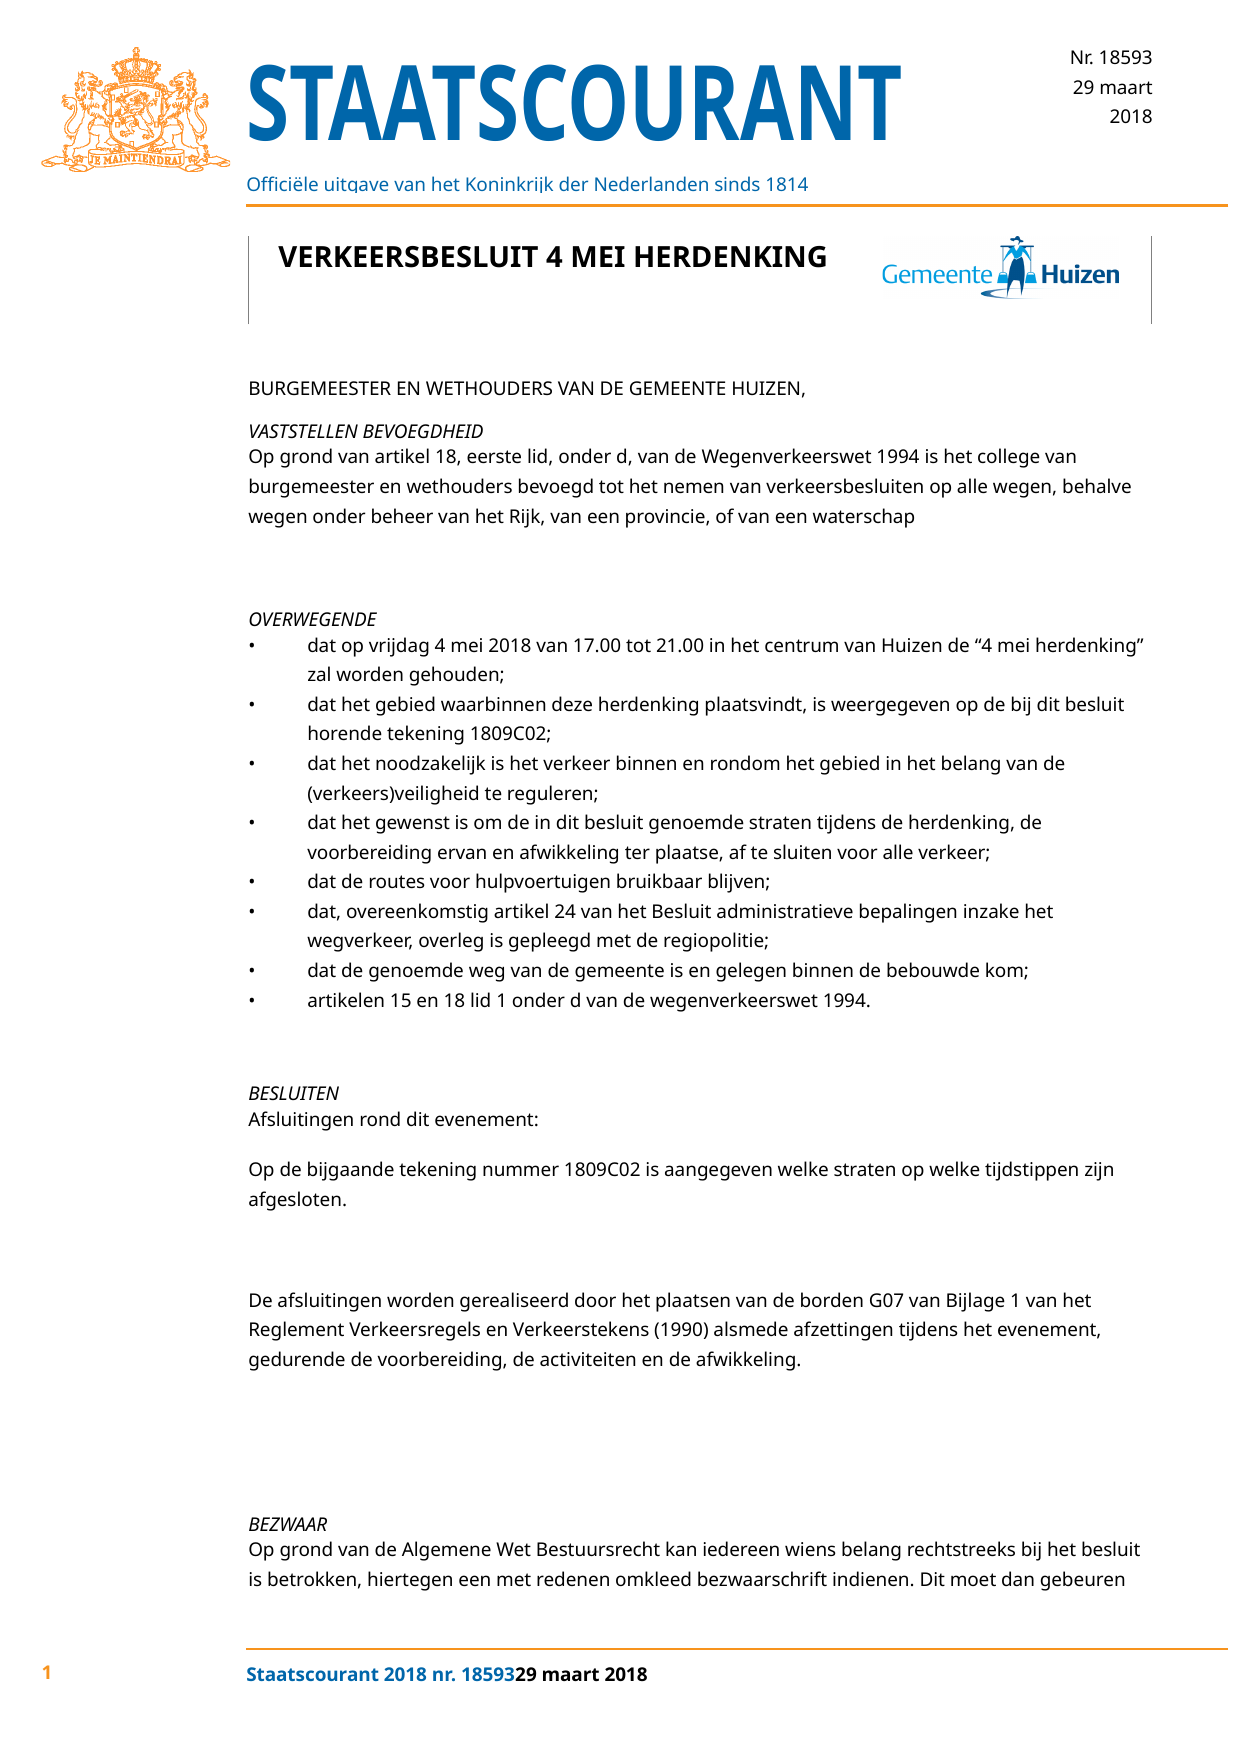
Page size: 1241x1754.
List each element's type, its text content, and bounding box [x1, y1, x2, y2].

text VASTSTELLEN BEVOEGDHEID [248, 418, 1152, 444]
text Op de bijgaande tekening nummer 1809C02 is aangegeven welke straten op welke tijdstippen zijn afgesloten. [248, 1156, 1152, 1212]
list dat op vrijdag 4 mei 2018 van 17.00 tot 21.00 in het centrum van Huizen de “4 mei herdenking” zal worden gehouden; [248, 632, 1152, 687]
picture [41, 47, 231, 172]
text BESLUITEN [248, 1080, 1152, 1106]
text Op grond van artikel 18, eerste lid, onder d, van de Wegenverkeerswet 1994 is het college van burgemeester en wethouders bevoegd tot het nemen van verkeersbesluiten op alle wegen, behalve wegen onder beheer van het Rijk, van een provincie, of van een waterschap [248, 444, 1152, 528]
list dat het gebied waarbinnen deze herdenking plaatsvindt, is weergegeven op de bij dit besluit horende tekening 1809C02; [248, 691, 1152, 746]
text BURGEMEESTER EN WETHOUDERS VAN DE GEMEENTE HUIZEN, [248, 375, 1152, 401]
list artikelen 15 en 18 lid 1 onder d van de wegenverkeerswet 1994. [248, 987, 1152, 1012]
table_header [850, 236, 1151, 324]
text OVERWEGENDE [248, 606, 1152, 632]
list dat het noodzakelijk is het verkeer binnen en rondom het gebied in het belang van de (verkeers)veiligheid te reguleren; [248, 750, 1152, 805]
list dat de routes voor hulpvoertuigen bruikbaar blijven; [248, 868, 1152, 894]
table_header VERKEERSBESLUIT 4 MEI HERDENKING [249, 236, 850, 324]
text BEZWAAR [248, 1511, 1152, 1537]
text Afsluitingen rond dit evenement: [248, 1106, 1152, 1132]
text Op grond van de Algemene Wet Bestuursrecht kan iedereen wiens belang rechtstreeks bij het besluit is betrokken, hiertegen een met redenen omkleed bezwaarschrift indienen. Dit moet dan gebeuren [248, 1537, 1152, 1592]
text De afsluitingen worden gerealiseerd door het plaatsen van de borden G07 van Bijlage 1 van het Reglement Verkeersregels en Verkeerstekens (1990) alsmede afzettingen tijdens het evenement, gedurende de voorbereiding, de activiteiten en de afwikkeling. [248, 1287, 1152, 1372]
list dat, overeenkomstig artikel 24 van het Besluit administratieve bepalingen inzake het wegverkeer, overleg is gepleegd met de regiopolitie; [248, 898, 1152, 953]
list dat het gewenst is om de in dit besluit genoemde straten tijdens de herdenking, de voorbereiding ervan en afwikkeling ter plaatse, af te sluiten voor alle verkeer; [248, 809, 1152, 864]
list dat de genoemde weg van de gemeente is en gelegen binnen de bebouwde kom; [248, 957, 1152, 983]
picture [882, 236, 1119, 299]
